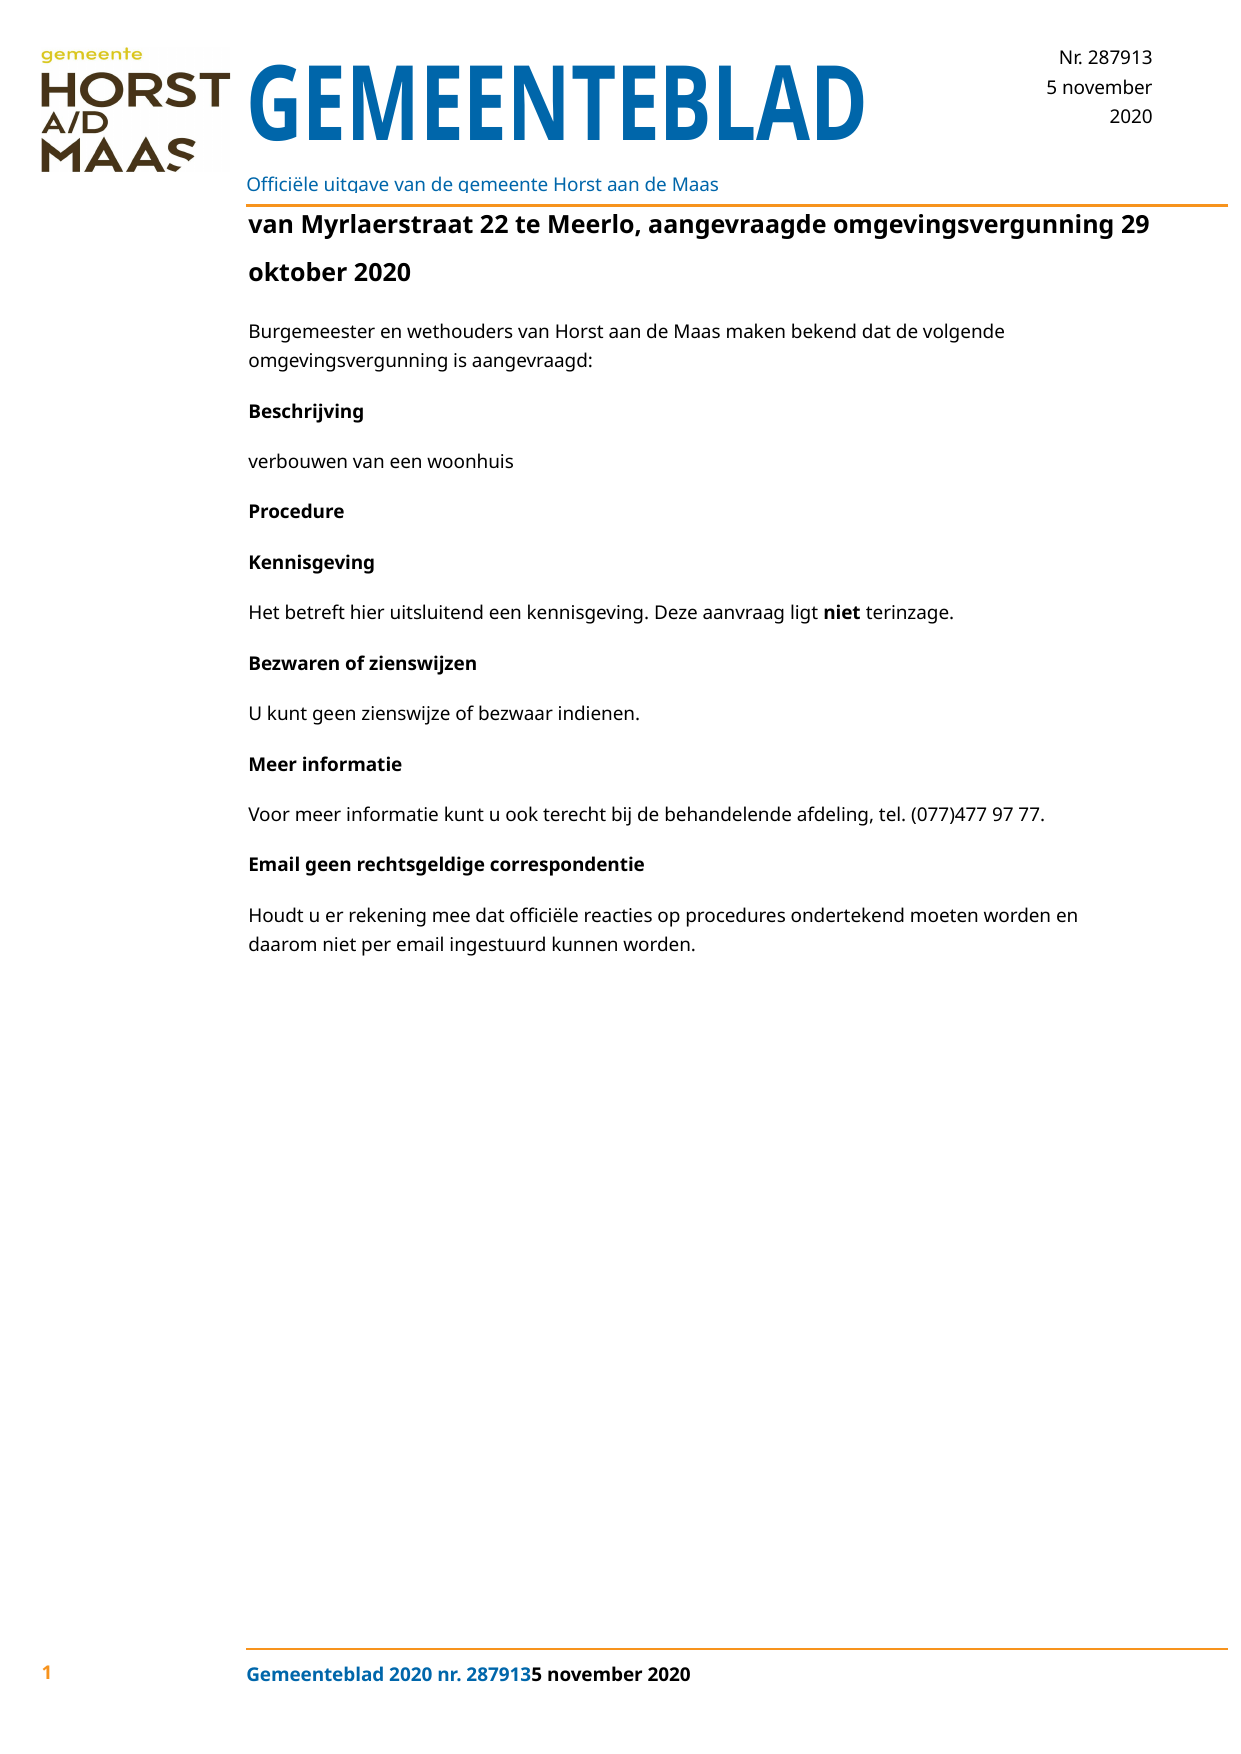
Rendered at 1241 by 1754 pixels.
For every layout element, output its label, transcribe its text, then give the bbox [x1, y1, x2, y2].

text U kunt geen zienswijze of bezwaar indienen. [248, 700, 1152, 726]
text Email geen rechtsgeldige correspondentie [248, 852, 1152, 877]
text Kennisgeving [248, 549, 1152, 575]
text Procedure [248, 499, 1152, 524]
text Meer informatie [248, 751, 1152, 777]
text van Myrlaerstraat 22 te Meerlo, aangevraagde omgevingsvergunning 29 oktober 2020 [248, 207, 1152, 288]
text verbouwen van een woonhuis [248, 448, 1152, 474]
text Beschrijving [248, 398, 1152, 424]
picture [41, 47, 231, 172]
text Het betreft hier uitsluitend een kennisgeving. Deze aanvraag ligt niet terinzage. [248, 599, 1152, 625]
text Houdt u er rekening mee dat officiële reacties op procedures ondertekend moeten worden en daarom niet per email ingestuurd kunnen worden. [248, 902, 1152, 957]
text Bezwaren of zienswijzen [248, 650, 1152, 676]
text Voor meer informatie kunt u ook terecht bij de behandelende afdeling, tel. (077)477 97 77. [248, 801, 1152, 827]
text Burgemeester en wethouders van Horst aan de Maas maken bekend dat de volgende omgevingsvergunning is aangevraagd: [248, 318, 1152, 373]
